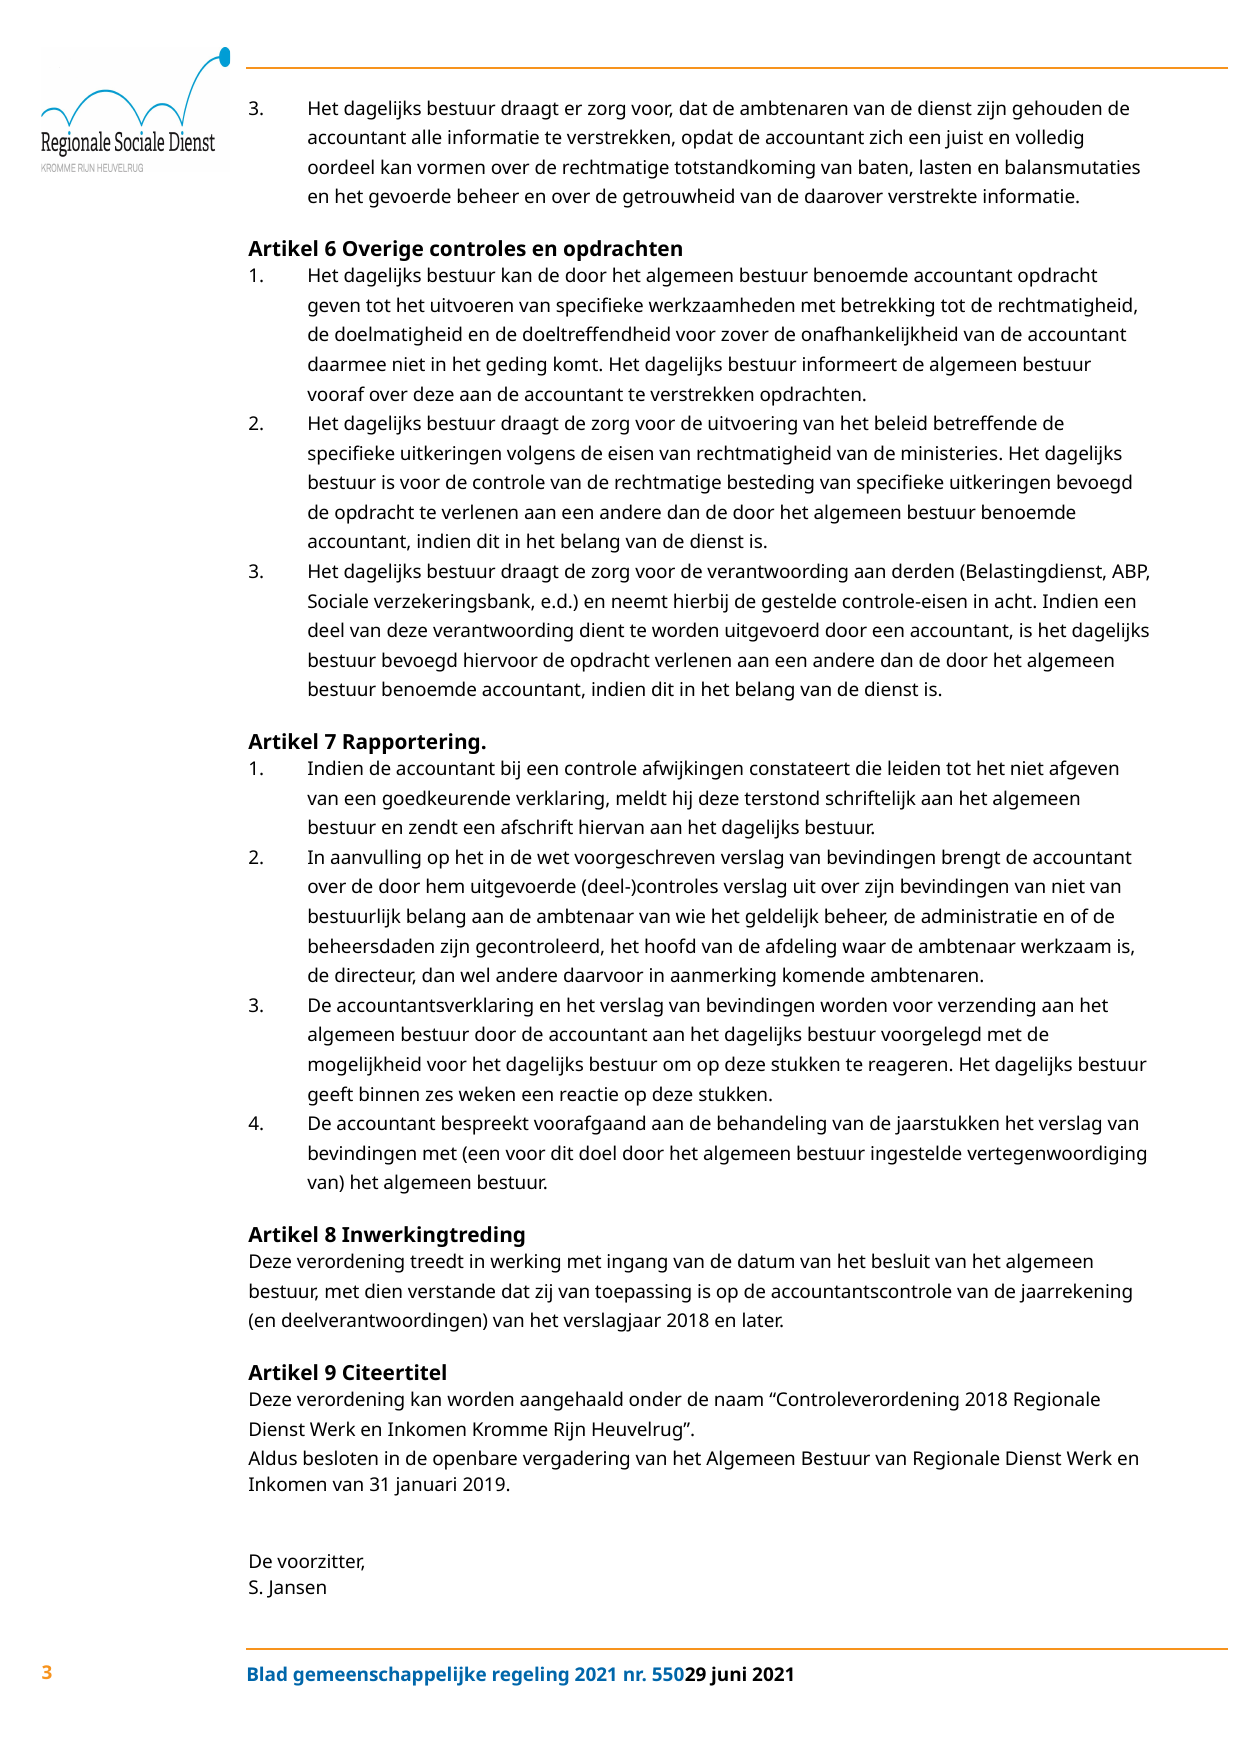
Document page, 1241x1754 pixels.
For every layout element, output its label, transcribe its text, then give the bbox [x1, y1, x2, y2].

picture [41, 47, 231, 172]
text S. Jansen [248, 1574, 1152, 1600]
text Artikel 6 Overige controles en opdrachten [248, 234, 1152, 262]
list Het dagelijks bestuur draagt er zorg voor, dat de ambtenaren van de dienst zijn gehouden de accountant alle informatie te verstrekken, opdat de accountant zich een juist en volledig oordeel kan vormen over de rechtmatige totstandkoming van baten, lasten en balansmutaties en het gevoerde beheer en over de getrouwheid van de daarover verstrekte informatie. [248, 95, 1152, 209]
list Het dagelijks bestuur draagt de zorg voor de verantwoording aan derden (Belastingdienst, ABP, Sociale verzekeringsbank, e.d.) en neemt hierbij de gestelde controle-eisen in acht. Indien een deel van deze verantwoording dient te worden uitgevoerd door een accountant, is het dagelijks bestuur bevoegd hiervoor de opdracht verlenen aan een andere dan de door het algemeen bestuur benoemde accountant, indien dit in het belang van de dienst is. [248, 558, 1152, 702]
text Deze verordening treedt in werking met ingang van de datum van het besluit van het algemeen bestuur, met dien verstande dat zij van toepassing is op de accountantscontrole van de jaarrekening (en deelverantwoordingen) van het verslagjaar 2018 en later. [248, 1248, 1152, 1333]
text De voorzitter, [248, 1548, 1152, 1574]
list De accountant bespreekt voorafgaand aan de behandeling van de jaarstukken het verslag van bevindingen met (een voor dit doel door het algemeen bestuur ingestelde vertegenwoordiging van) het algemeen bestuur. [248, 1110, 1152, 1195]
text Artikel 8 Inwerkingtreding [248, 1220, 1152, 1248]
list Indien de accountant bij een controle afwijkingen constateert die leiden tot het niet afgeven van een goedkeurende verklaring, meldt hij deze terstond schriftelijk aan het algemeen bestuur en zendt een afschrift hiervan aan het dagelijks bestuur. [248, 755, 1152, 840]
text Artikel 7 Rapportering. [248, 727, 1152, 755]
list In aanvulling op het in de wet voorgeschreven verslag van bevindingen brengt de accountant over de door hem uitgevoerde (deel-)controles verslag uit over zijn bevindingen van niet van bestuurlijk belang aan de ambtenaar van wie het geldelijk beheer, de administratie en of de beheersdaden zijn gecontroleerd, het hoofd van de afdeling waar de ambtenaar werkzaam is, de directeur, dan wel andere daarvoor in aanmerking komende ambtenaren. [248, 844, 1152, 988]
list De accountantsverklaring en het verslag van bevindingen worden voor verzending aan het algemeen bestuur door de accountant aan het dagelijks bestuur voorgelegd met de mogelijkheid voor het dagelijks bestuur om op deze stukken te reageren. Het dagelijks bestuur geeft binnen zes weken een reactie op deze stukken. [248, 992, 1152, 1107]
list Het dagelijks bestuur kan de door het algemeen bestuur benoemde accountant opdracht geven tot het uitvoeren van specifieke werkzaamheden met betrekking tot de rechtmatigheid, de doelmatigheid en de doeltreffendheid voor zover de onafhankelijkheid van de accountant daarmee niet in het geding komt. Het dagelijks bestuur informeert de algemeen bestuur vooraf over deze aan de accountant te verstrekken opdrachten. [248, 262, 1152, 406]
text Deze verordening kan worden aangehaald onder de naam “Controleverordening 2018 Regionale Dienst Werk en Inkomen Kromme Rijn Heuvelrug”. [248, 1386, 1152, 1442]
text Aldus besloten in de openbare vergadering van het Algemeen Bestuur van Regionale Dienst Werk en Inkomen van 31 januari 2019. [248, 1446, 1152, 1497]
text Artikel 9 Citeertitel [248, 1358, 1152, 1386]
list Het dagelijks bestuur draagt de zorg voor de uitvoering van het beleid betreffende de specifieke uitkeringen volgens de eisen van rechtmatigheid van de ministeries. Het dagelijks bestuur is voor de controle van de rechtmatige besteding van specifieke uitkeringen bevoegd de opdracht te verlenen aan een andere dan de door het algemeen bestuur benoemde accountant, indien dit in het belang van de dienst is. [248, 410, 1152, 554]
